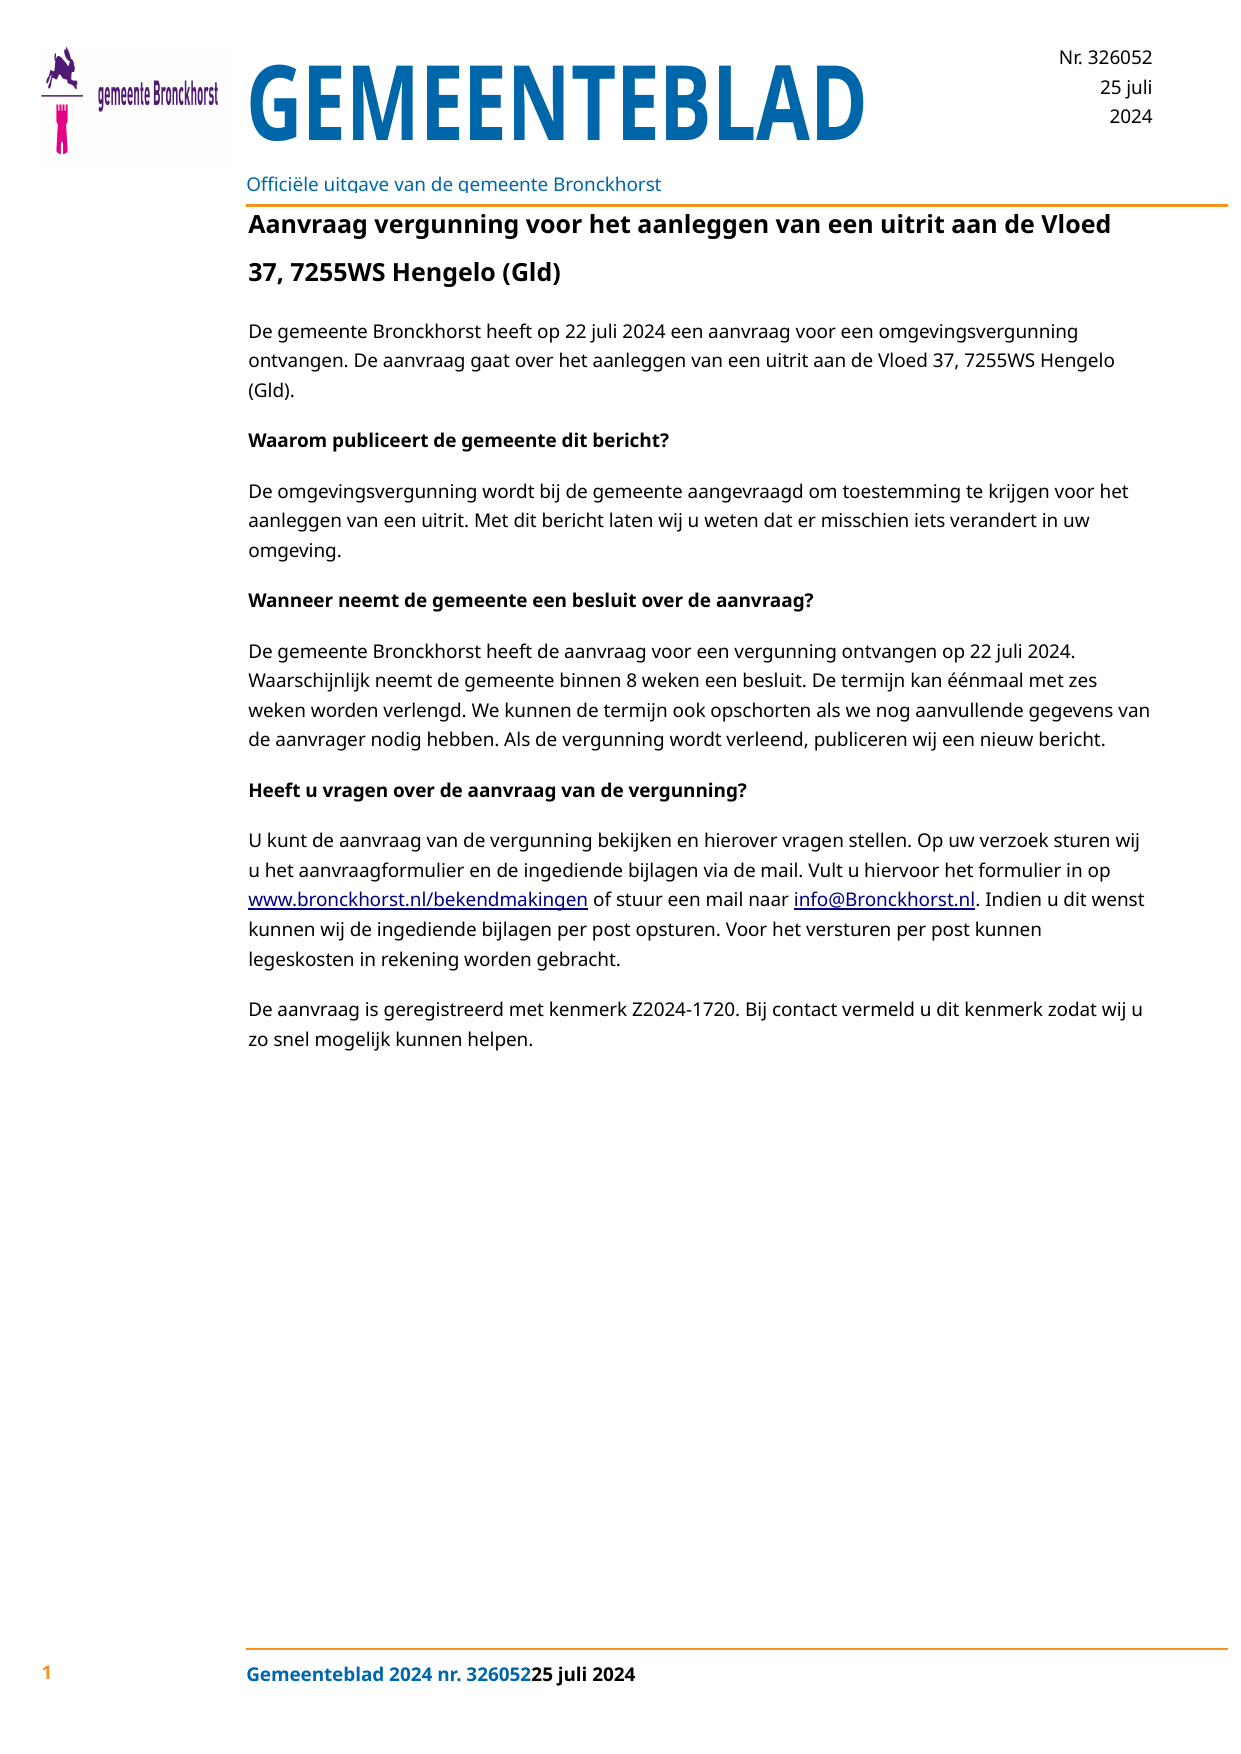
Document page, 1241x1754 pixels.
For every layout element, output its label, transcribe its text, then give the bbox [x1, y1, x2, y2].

text Heeft u vragen over de aanvraag van de vergunning? [248, 777, 1152, 803]
text Aanvraag vergunning voor het aanleggen van een uitrit aan de Vloed 37, 7255WS Hengelo (Gld) [248, 207, 1152, 288]
text De gemeente Bronckhorst heeft de aanvraag voor een vergunning ontvangen op 22 juli 2024. Waarschijnlijk neemt de gemeente binnen 8 weken een besluit. De termijn kan éénmaal met zes weken worden verlengd. We kunnen de termijn ook opschorten als we nog aanvullende gegevens van de aanvrager nodig hebben. Als de vergunning wordt verleend, publiceren wij een nieuw bericht. [248, 638, 1152, 752]
text Waarom publiceert de gemeente dit bericht? [248, 427, 1152, 453]
text Wanneer neemt de gemeente een besluit over de aanvraag? [248, 587, 1152, 613]
text De aanvraag is geregistreerd met kenmerk Z2024-1720. Bij contact vermeld u dit kenmerk zodat wij u zo snel mogelijk kunnen helpen. [248, 996, 1152, 1052]
picture [41, 47, 231, 172]
text U kunt de aanvraag van de vergunning bekijken en hierover vragen stellen. Op uw verzoek sturen wij u het aanvraagformulier en de ingediende bijlagen via de mail. Vult u hiervoor het formulier in op www.bronckhorst.nl/bekendmakingen of stuur een mail naar info@Bronckhorst.nl. Indien u dit wenst kunnen wij de ingediende bijlagen per post opsturen. Voor het versturen per post kunnen legeskosten in rekening worden gebracht. [248, 827, 1152, 972]
text De omgevingsvergunning wordt bij de gemeente aangevraagd om toestemming te krijgen voor het aanleggen van een uitrit. Met dit bericht laten wij u weten dat er misschien iets verandert in uw omgeving. [248, 478, 1152, 563]
text De gemeente Bronckhorst heeft op 22 juli 2024 een aanvraag voor een omgevingsvergunning ontvangen. De aanvraag gaat over het aanleggen van een uitrit aan de Vloed 37, 7255WS Hengelo (Gld). [248, 318, 1152, 403]
